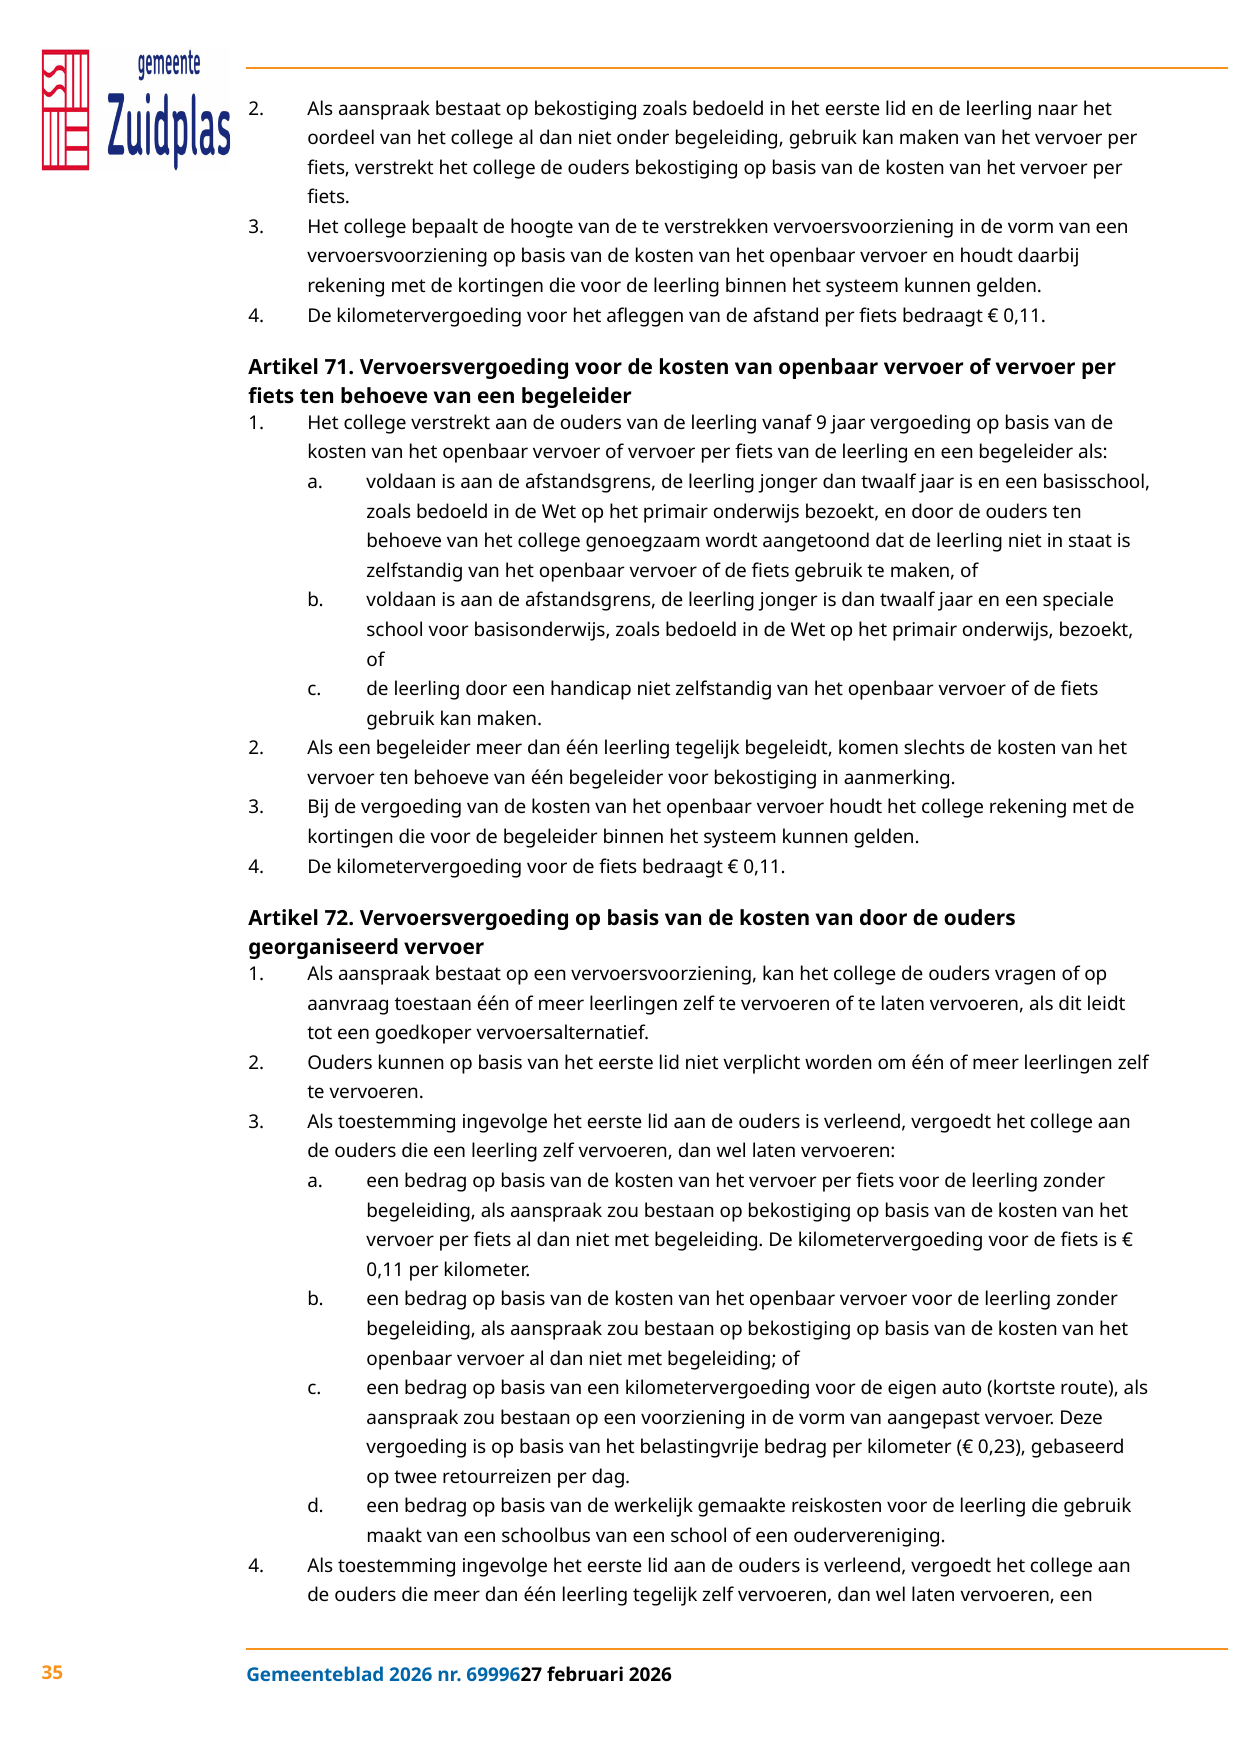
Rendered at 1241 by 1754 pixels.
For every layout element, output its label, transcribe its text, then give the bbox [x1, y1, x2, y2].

list een bedrag op basis van de werkelijk gemaakte reiskosten voor de leerling die gebruik maakt van een schoolbus van een school of een oudervereniging. [307, 1493, 1152, 1548]
list Ouders kunnen op basis van het eerste lid niet verplicht worden om één of meer leerlingen zelf te vervoeren. [248, 1049, 1152, 1104]
list De kilometervergoeding voor de fiets bedraagt € 0,11. [248, 853, 1152, 879]
list Het college bepaalt de hoogte van de te verstrekken vervoersvoorziening in de vorm van een vervoersvoorziening op basis van de kosten van het openbaar vervoer en houdt daarbij rekening met de kortingen die voor de leerling binnen het systeem kunnen gelden. [248, 213, 1152, 298]
text Artikel 72. Vervoersvergoeding op basis van de kosten van door de ouders georganiseerd vervoer [248, 903, 1152, 960]
list Als een begeleider meer dan één leerling tegelijk begeleidt, komen slechts de kosten van het vervoer ten behoeve van één begeleider voor bekostiging in aanmerking. [248, 734, 1152, 790]
list voldaan is aan de afstandsgrens, de leerling jonger is dan twaalf jaar en een speciale school voor basisonderwijs, zoals bedoeld in de Wet op het primair onderwijs, bezoekt, of [307, 587, 1152, 672]
list Bij de vergoeding van de kosten van het openbaar vervoer houdt het college rekening met de kortingen die voor de begeleider binnen het systeem kunnen gelden. [248, 794, 1152, 849]
list De kilometervergoeding voor het afleggen van de afstand per fiets bedraagt € 0,11. [248, 302, 1152, 328]
list een bedrag op basis van de kosten van het openbaar vervoer voor de leerling zonder begeleiding, als aanspraak zou bestaan op bekostiging op basis van de kosten van het openbaar vervoer al dan niet met begeleiding; of [307, 1286, 1152, 1371]
list voldaan is aan de afstandsgrens, de leerling jonger dan twaalf jaar is en een basisschool, zoals bedoeld in de Wet op het primair onderwijs bezoekt, en door de ouders ten behoeve van het college genoegzaam wordt aangetoond dat de leerling niet in staat is zelfstandig van het openbaar vervoer of de fiets gebruik te maken, of [307, 468, 1152, 583]
list een bedrag op basis van de kosten van het vervoer per fiets voor de leerling zonder begeleiding, als aanspraak zou bestaan op bekostiging op basis van de kosten van het vervoer per fiets al dan niet met begeleiding. De kilometervergoeding voor de fiets is € 0,11 per kilometer. [307, 1167, 1152, 1282]
list Het college verstrekt aan de ouders van de leerling vanaf 9 jaar vergoeding op basis van de kosten van het openbaar vervoer of vervoer per fiets van de leerling en een begeleider als: [248, 409, 1152, 464]
list Als aanspraak bestaat op een vervoersvoorziening, kan het college de ouders vragen of op aanvraag toestaan één of meer leerlingen zelf te vervoeren of te laten vervoeren, als dit leidt tot een goedkoper vervoersalternatief. [248, 960, 1152, 1045]
list Als toestemming ingevolge het eerste lid aan de ouders is verleend, vergoedt het college aan de ouders die een leerling zelf vervoeren, dan wel laten vervoeren: [248, 1108, 1152, 1163]
list de leerling door een handicap niet zelfstandig van het openbaar vervoer of de fiets gebruik kan maken. [307, 675, 1152, 731]
picture [41, 47, 231, 172]
list een bedrag op basis van een kilometervergoeding voor de eigen auto (kortste route), als aanspraak zou bestaan op een voorziening in de vorm van aangepast vervoer. Deze vergoeding is op basis van het belastingvrije bedrag per kilometer (€ 0,23), gebaseerd op twee retourreizen per dag. [307, 1374, 1152, 1489]
list Als toestemming ingevolge het eerste lid aan de ouders is verleend, vergoedt het college aan de ouders die meer dan één leerling tegelijk zelf vervoeren, dan wel laten vervoeren, een [248, 1552, 1152, 1607]
list Als aanspraak bestaat op bekostiging zoals bedoeld in het eerste lid en de leerling naar het oordeel van het college al dan niet onder begeleiding, gebruik kan maken van het vervoer per fiets, verstrekt het college de ouders bekostiging op basis van de kosten van het vervoer per fiets. [248, 95, 1152, 209]
text Artikel 71. Vervoersvergoeding voor de kosten van openbaar vervoer of vervoer per fiets ten behoeve van een begeleider [248, 352, 1152, 409]
